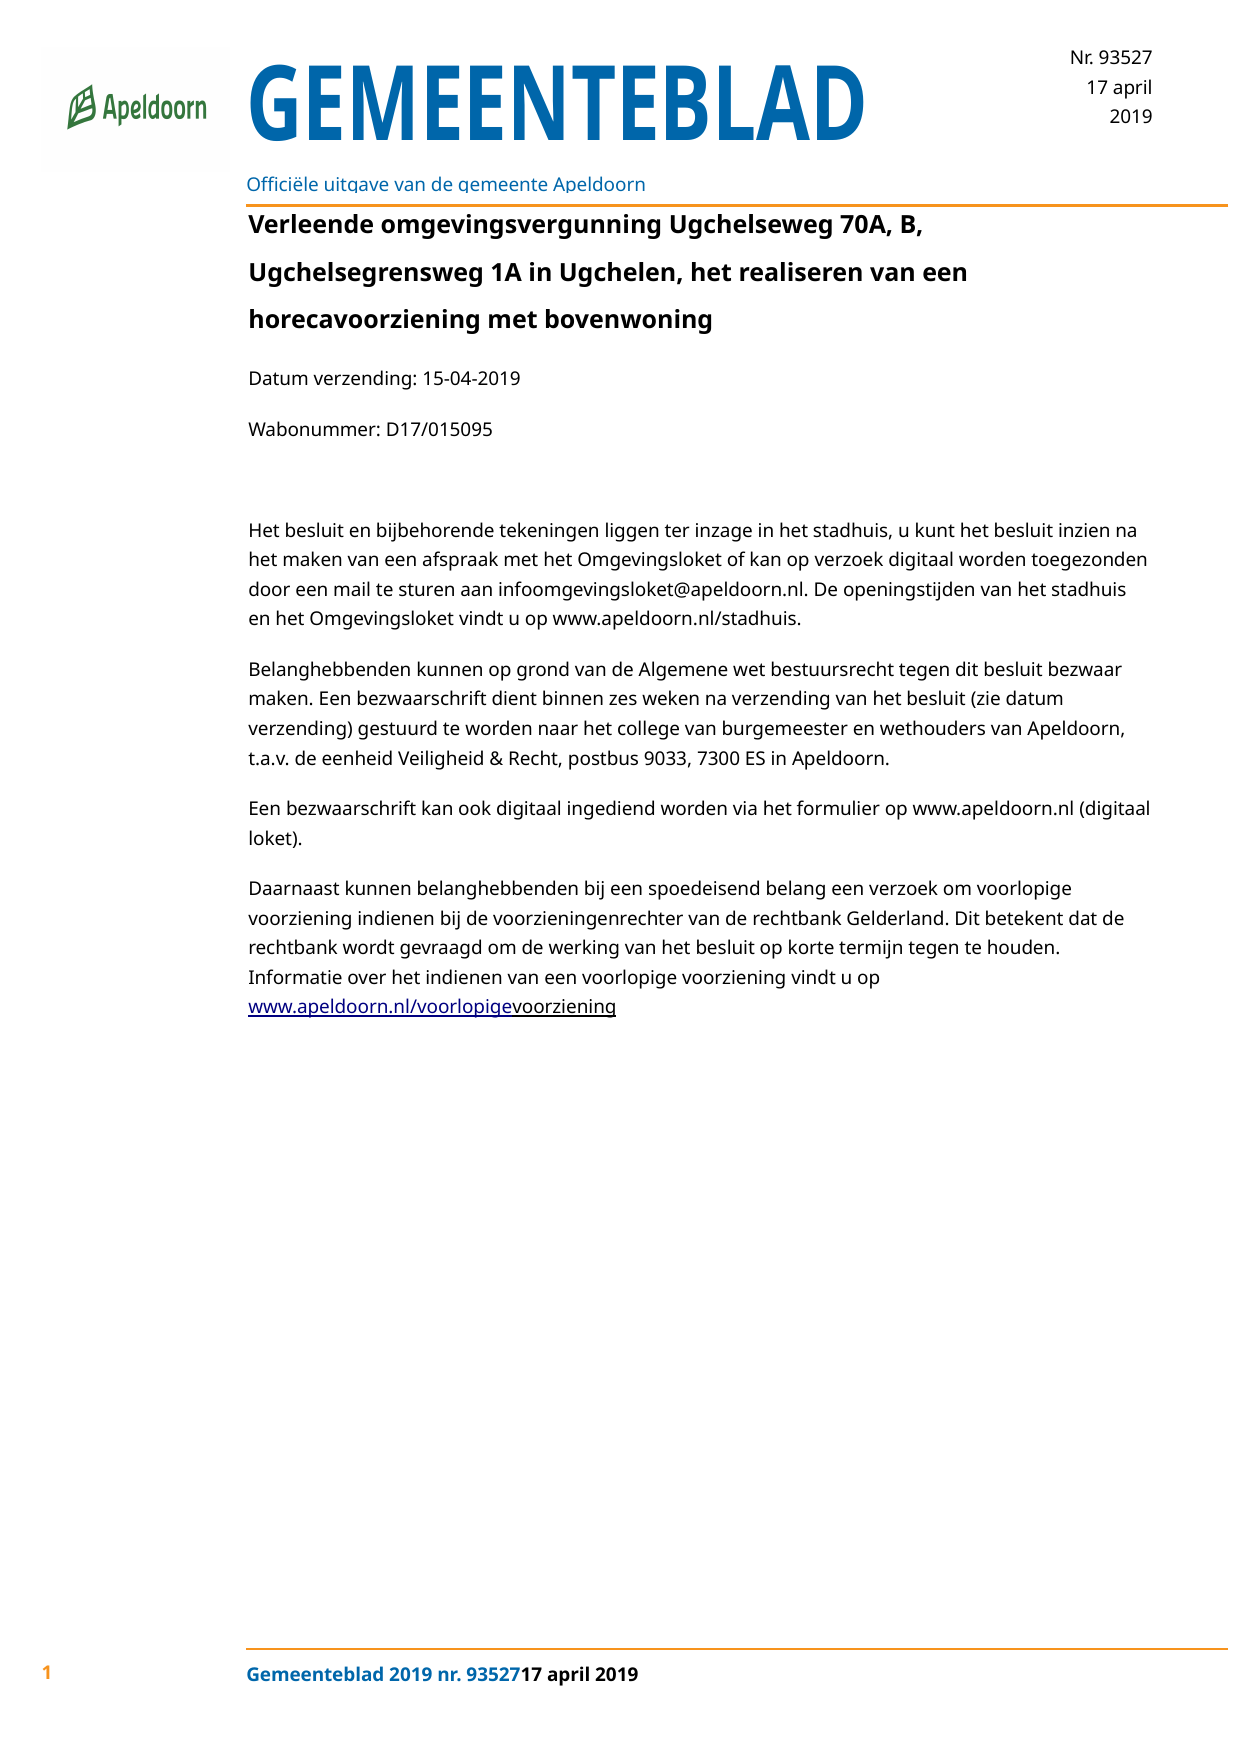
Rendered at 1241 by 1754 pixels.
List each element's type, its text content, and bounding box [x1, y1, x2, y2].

text Belanghebbenden kunnen op grond van de Algemene wet bestuursrecht tegen dit besluit bezwaar maken. Een bezwaarschrift dient binnen zes weken na verzending van het besluit (zie datum verzending) gestuurd te worden naar het college van burgemeester en wethouders van Apeldoorn, t.a.v. de eenheid Veiligheid & Recht, postbus 9033, 7300 ES in Apeldoorn. [248, 656, 1152, 770]
text Het besluit en bijbehorende tekeningen liggen ter inzage in het stadhuis, u kunt het besluit inzien na het maken van een afspraak met het Omgevingsloket of kan op verzoek digitaal worden toegezonden door een mail te sturen aan infoomgevingsloket@apeldoorn.nl. De openingstijden van het stadhuis en het Omgevingsloket vindt u op www.apeldoorn.nl/stadhuis. [248, 517, 1152, 631]
text Daarnaast kunnen belanghebbenden bij een spoedeisend belang een verzoek om voorlopige voorziening indienen bij de voorzieningenrechter van de rechtbank Gelderland. Dit betekent dat de rechtbank wordt gevraagd om de werking van het besluit op korte termijn tegen te houden. Informatie over het indienen van een voorlopige voorziening vindt u op www.apeldoorn.nl/voorlopigevoorziening [248, 875, 1152, 1019]
picture [41, 47, 231, 172]
text Verleende omgevingsvergunning Ugchelseweg 70A, B, Ugchelsegrensweg 1A in Ugchelen, het realiseren van een horecavoorziening met bovenwoning [248, 207, 1152, 336]
text Wabonummer: D17/015095 [248, 416, 1152, 442]
text Datum verzending: 15-04-2019 [248, 366, 1152, 391]
text Een bezwaarschrift kan ook digitaal ingediend worden via het formulier op www.apeldoorn.nl (digitaal loket). [248, 795, 1152, 850]
